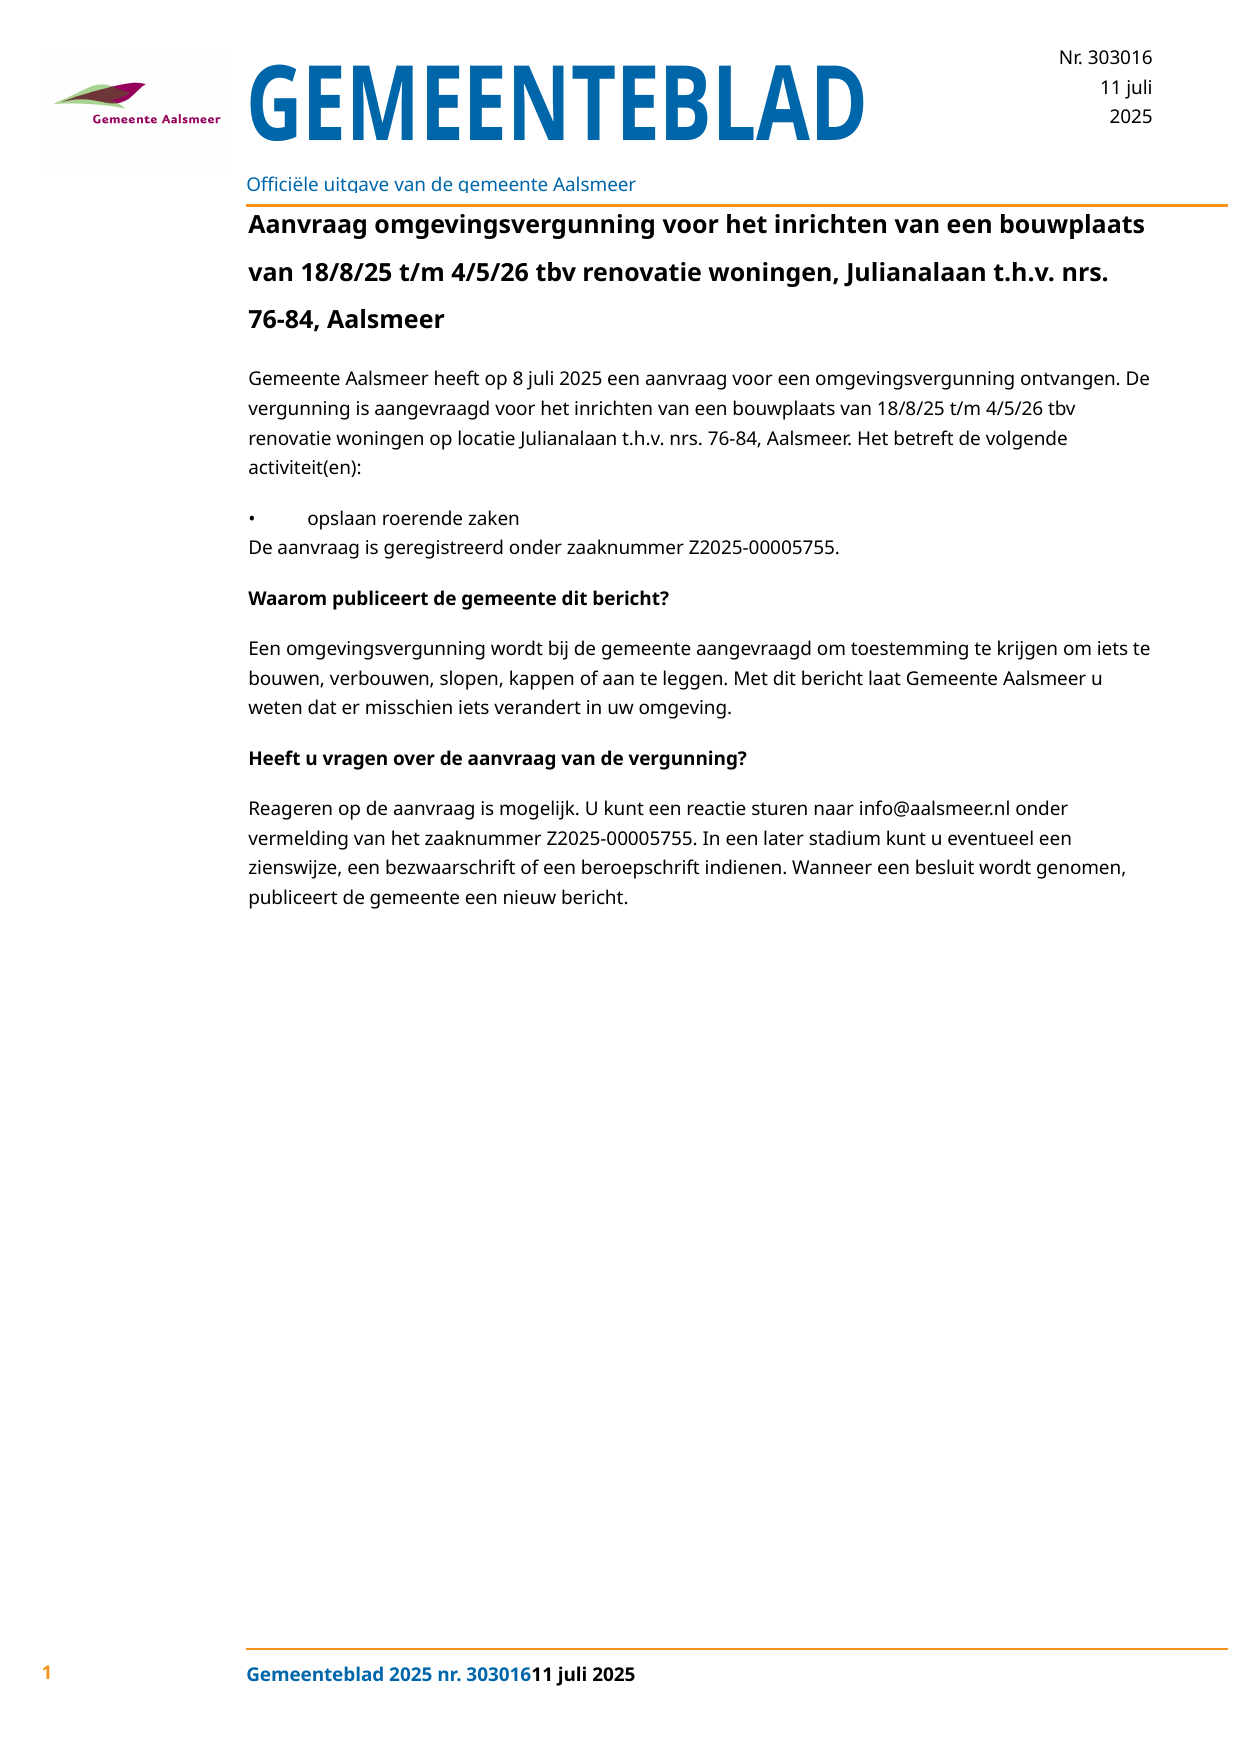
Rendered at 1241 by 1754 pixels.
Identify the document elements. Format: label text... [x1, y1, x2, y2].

text Aanvraag omgevingsvergunning voor het inrichten van een bouwplaats van 18/8/25 t/m 4/5/26 tbv renovatie woningen, Julianalaan t.h.v. nrs. 76-84, Aalsmeer [248, 207, 1152, 336]
text Waarom publiceert de gemeente dit bericht? [248, 585, 1152, 610]
text Heeft u vragen over de aanvraag van de vergunning? [248, 745, 1152, 770]
text De aanvraag is geregistreerd onder zaaknummer Z2025-00005755. [248, 534, 1152, 560]
list opslaan roerende zaken [248, 505, 1152, 530]
text Gemeente Aalsmeer heeft op 8 juli 2025 een aanvraag voor een omgevingsvergunning ontvangen. De vergunning is aangevraagd voor het inrichten van een bouwplaats van 18/8/25 t/m 4/5/26 tbv renovatie woningen op locatie Julianalaan t.h.v. nrs. 76-84, Aalsmeer. Het betreft de volgende activiteit(en): [248, 366, 1152, 480]
picture [41, 47, 231, 172]
text Een omgevingsvergunning wordt bij de gemeente aangevraagd om toestemming te krijgen om iets te bouwen, verbouwen, slopen, kappen of aan te leggen. Met dit bericht laat Gemeente Aalsmeer u weten dat er misschien iets verandert in uw omgeving. [248, 635, 1152, 720]
text Reageren op de aanvraag is mogelijk. U kunt een reactie sturen naar info@aalsmeer.nl onder vermelding van het zaaknummer Z2025-00005755. In een later stadium kunt u eventueel een zienswijze, een bezwaarschrift of een beroepschrift indienen. Wanneer een besluit wordt genomen, publiceert de gemeente een nieuw bericht. [248, 795, 1152, 909]
